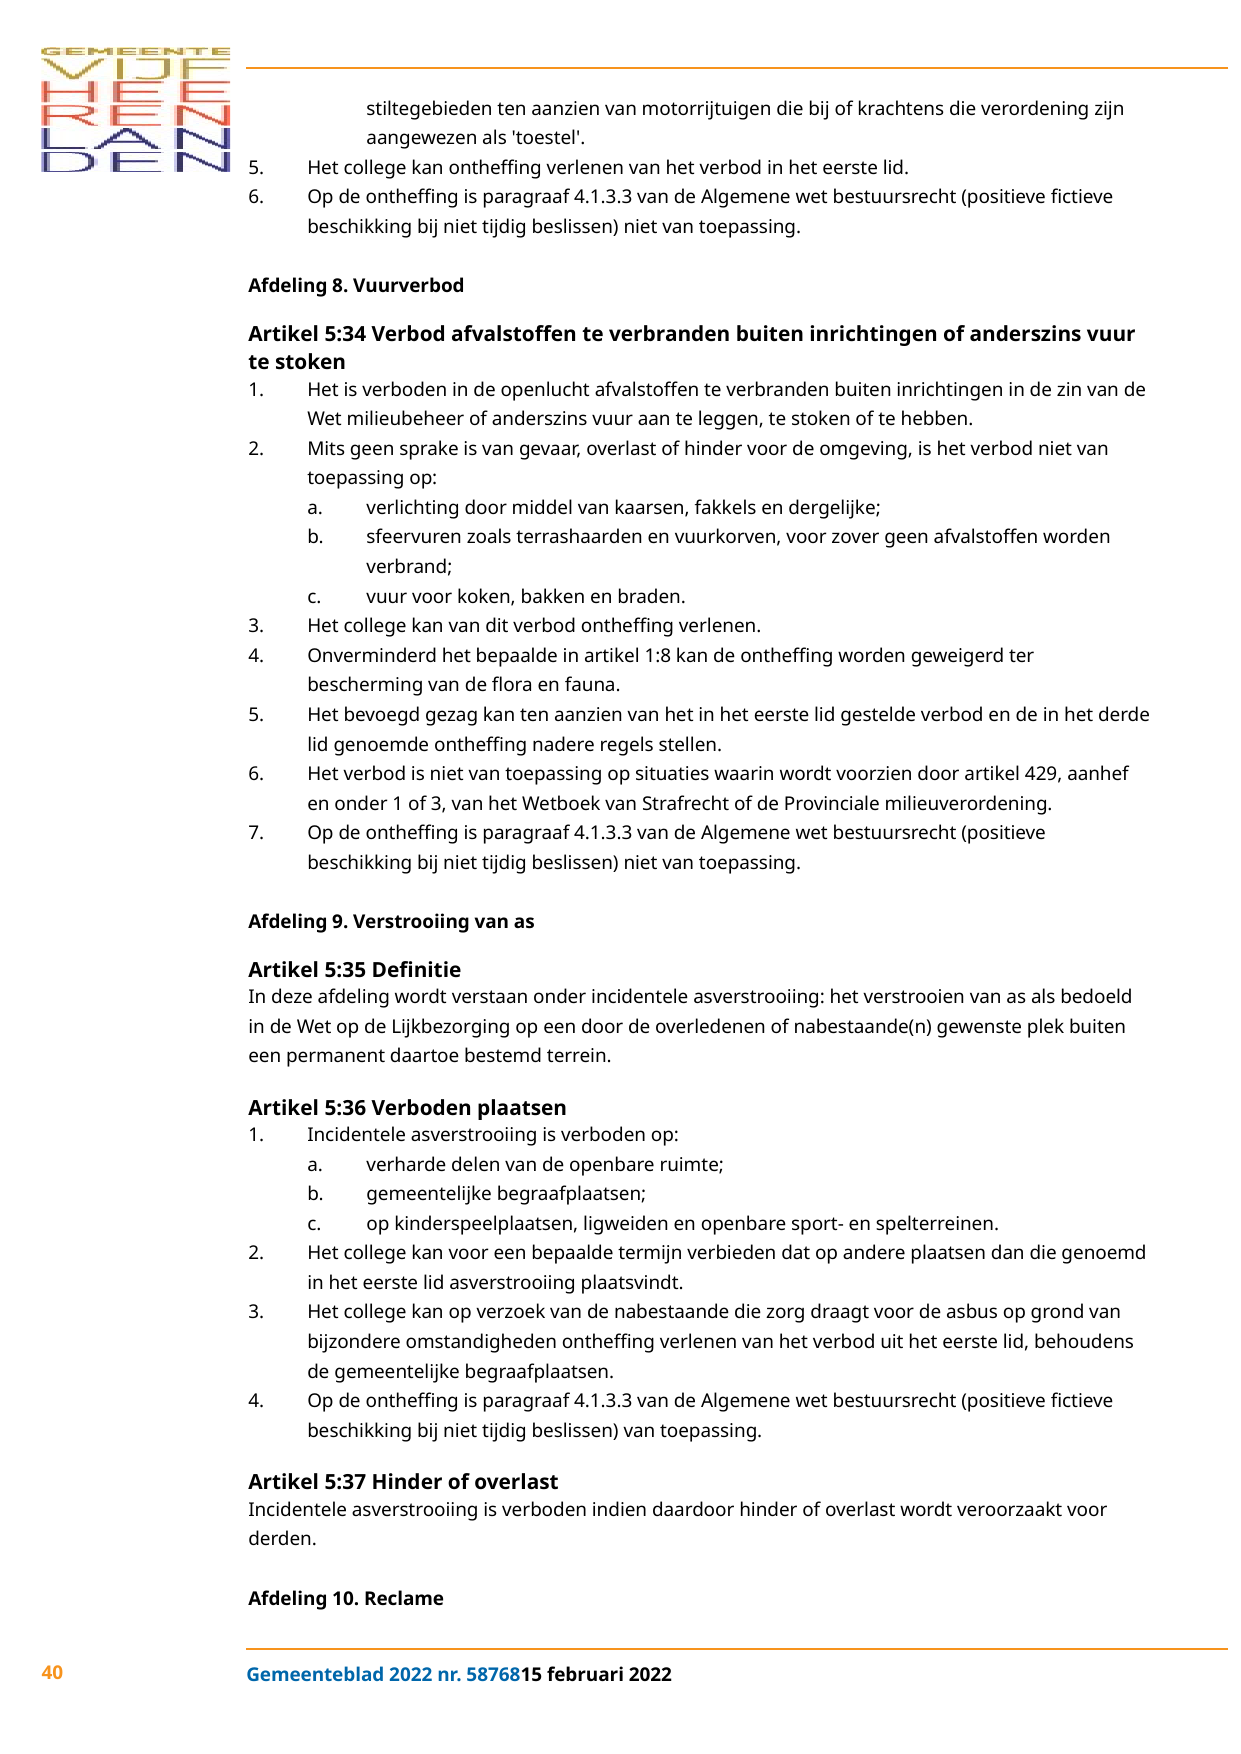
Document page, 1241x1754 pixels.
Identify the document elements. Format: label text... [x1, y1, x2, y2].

list Onverminderd het bepaalde in artikel 1:8 kan de ontheffing worden geweigerd ter bescherming van de flora en fauna. [248, 642, 1152, 697]
text Afdeling 9. Verstrooiing van as [248, 908, 1152, 934]
text In deze afdeling wordt verstaan onder incidentele asverstrooiing: het verstrooien van as als bedoeld in de Wet op de Lijkbezorging op een door de overledenen of nabestaande(n) gewenste plek buiten een permanent daartoe bestemd terrein. [248, 983, 1152, 1068]
list Het is verboden in de openlucht afvalstoffen te verbranden buiten inrichtingen in de zin van de Wet milieubeheer of anderszins vuur aan te leggen, te stoken of te hebben. [248, 376, 1152, 431]
text Artikel 5:37 Hinder of overlast [248, 1467, 1152, 1496]
list sfeervuren zoals terrashaarden en vuurkorven, voor zover geen afvalstoffen worden verbrand; [307, 524, 1152, 579]
text Artikel 5:36 Verboden plaatsen [248, 1093, 1152, 1121]
text Afdeling 8. Vuurverbod [248, 272, 1152, 298]
list Op de ontheffing is paragraaf 4.1.3.3 van de Algemene wet bestuursrecht (positieve fictieve beschikking bij niet tijdig beslissen) van toepassing. [248, 1387, 1152, 1443]
text Incidentele asverstrooiing is verboden indien daardoor hinder of overlast wordt veroorzaakt voor derden. [248, 1496, 1152, 1551]
picture [41, 47, 231, 172]
list Op de ontheffing is paragraaf 4.1.3.3 van de Algemene wet bestuursrecht (positieve fictieve beschikking bij niet tijdig beslissen) niet van toepassing. [248, 183, 1152, 239]
list verlichting door middel van kaarsen, fakkels en dergelijke; [307, 494, 1152, 520]
text Artikel 5:34 Verbod afvalstoffen te verbranden buiten inrichtingen of anderszins vuur te stoken [248, 319, 1152, 376]
text Artikel 5:35 Definitie [248, 955, 1152, 983]
list Het college kan ontheffing verlenen van het verbod in het eerste lid. [248, 154, 1152, 180]
list Het college kan van dit verbod ontheffing verlenen. [248, 612, 1152, 638]
list vuur voor koken, bakken en braden. [307, 583, 1152, 608]
list Incidentele asverstrooiing is verboden op: [248, 1121, 1152, 1147]
list stiltegebieden ten aanzien van motorrijtuigen die bij of krachtens die verordening zijn aangewezen als 'toestel'. [307, 95, 1152, 150]
list op kinderspeelplaatsen, ligweiden en openbare sport- en spelterreinen. [307, 1210, 1152, 1236]
list Op de ontheffing is paragraaf 4.1.3.3 van de Algemene wet bestuursrecht (positieve beschikking bij niet tijdig beslissen) niet van toepassing. [248, 819, 1152, 875]
list Het bevoegd gezag kan ten aanzien van het in het eerste lid gestelde verbod en de in het derde lid genoemde ontheffing nadere regels stellen. [248, 701, 1152, 756]
list verharde delen van de openbare ruimte; [307, 1151, 1152, 1177]
list Het verbod is niet van toepassing op situaties waarin wordt voorzien door artikel 429, aanhef en onder 1 of 3, van het Wetboek van Strafrecht of de Provinciale milieuverordening. [248, 760, 1152, 816]
list Het college kan voor een bepaalde termijn verbieden dat op andere plaatsen dan die genoemd in het eerste lid asverstrooiing plaatsvindt. [248, 1239, 1152, 1295]
list gemeentelijke begraafplaatsen; [307, 1180, 1152, 1206]
text Afdeling 10. Reclame [248, 1585, 1152, 1610]
list Mits geen sprake is van gevaar, overlast of hinder voor de omgeving, is het verbod niet van toepassing op: [248, 435, 1152, 490]
list Het college kan op verzoek van de nabestaande die zorg draagt voor de asbus op grond van bijzondere omstandigheden ontheffing verlenen van het verbod uit het eerste lid, behoudens de gemeentelijke begraafplaatsen. [248, 1299, 1152, 1384]
